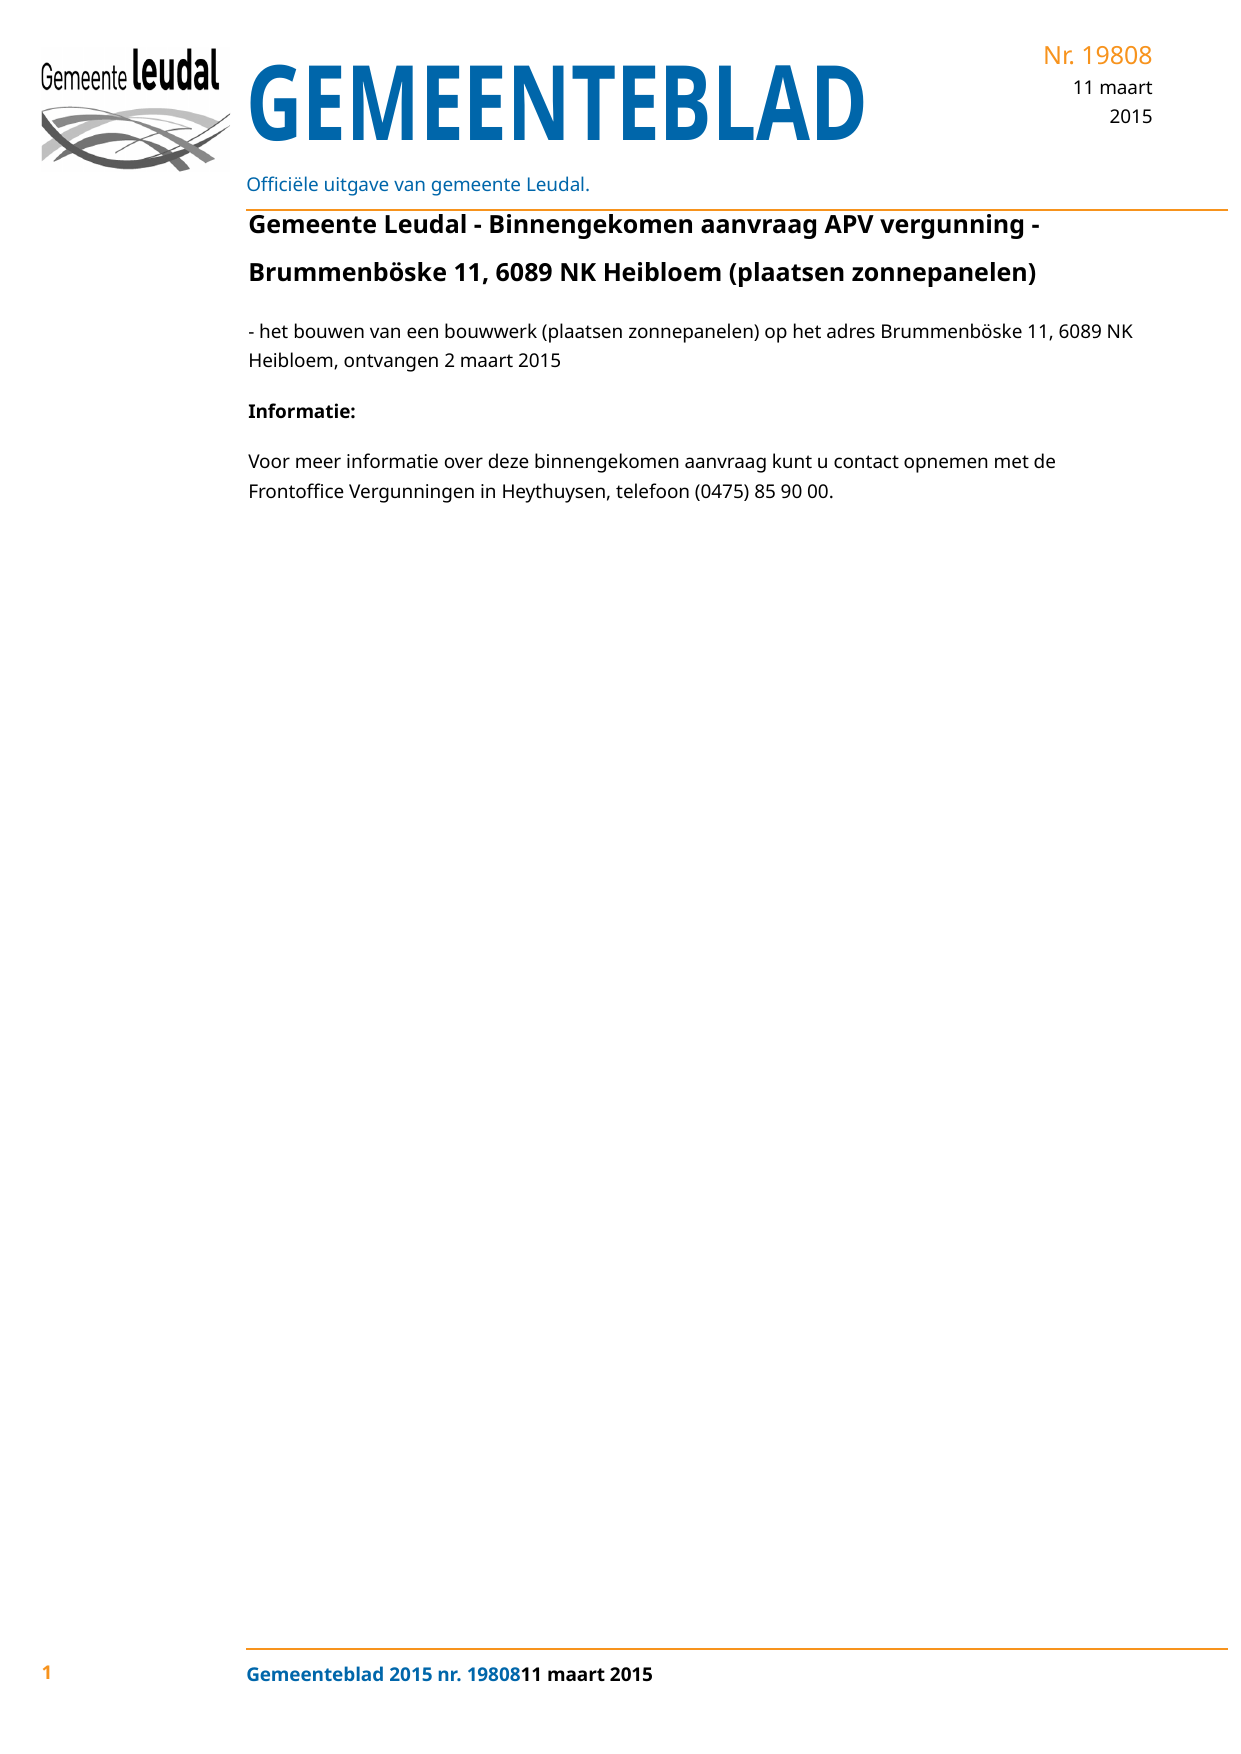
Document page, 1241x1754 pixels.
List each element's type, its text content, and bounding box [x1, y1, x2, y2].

text Informatie: [248, 398, 1152, 424]
text Gemeente Leudal - Binnengekomen aanvraag APV vergunning - Brummenböske 11, 6089 NK Heibloem (plaatsen zonnepanelen) [248, 211, 1152, 288]
text - het bouwen van een bouwwerk (plaatsen zonnepanelen) op het adres Brummenböske 11, 6089 NK Heibloem, ontvangen 2 maart 2015 [248, 318, 1152, 373]
picture [41, 47, 231, 172]
text Voor meer informatie over deze binnengekomen aanvraag kunt u contact opnemen met de Frontoffice Vergunningen in Heythuysen, telefoon (0475) 85 90 00. [248, 448, 1152, 504]
